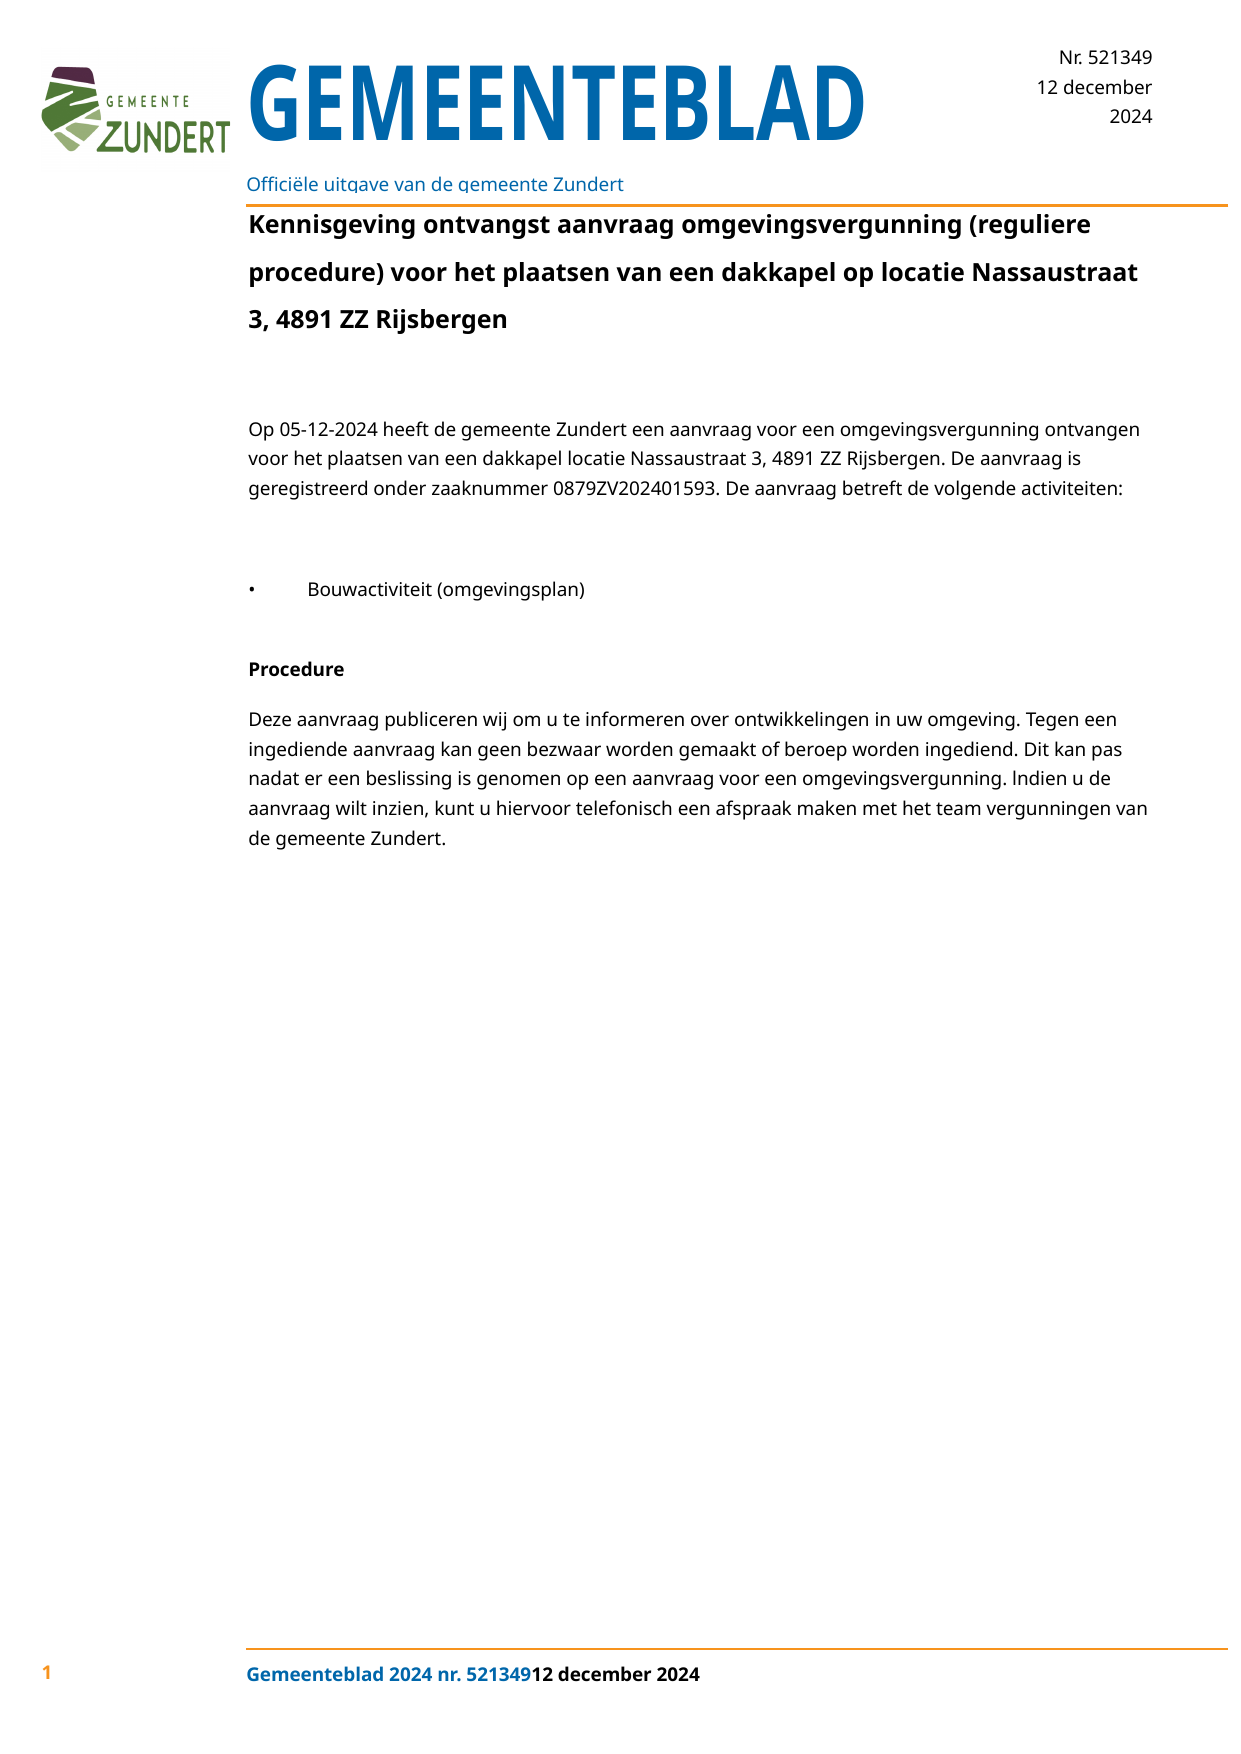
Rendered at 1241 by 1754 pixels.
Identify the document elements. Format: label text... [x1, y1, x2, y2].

text Op 05-12-2024 heeft de gemeente Zundert een aanvraag voor een omgevingsvergunning ontvangen voor het plaatsen van een dakkapel locatie Nassaustraat 3, 4891 ZZ Rijsbergen. De aanvraag is geregistreerd onder zaaknummer 0879ZV202401593. De aanvraag betreft de volgende activiteiten: [248, 416, 1152, 501]
text Deze aanvraag publiceren wij om u te informeren over ontwikkelingen in uw omgeving. Tegen een ingediende aanvraag kan geen bezwaar worden gemaakt of beroep worden ingediend. Dit kan pas nadat er een beslissing is genomen op een aanvraag voor een omgevingsvergunning. lndien u de aanvraag wilt inzien, kunt u hiervoor telefonisch een afspraak maken met het team vergunningen van de gemeente Zundert. [248, 706, 1152, 850]
list Bouwactiviteit (omgevingsplan) [248, 576, 1152, 602]
text Procedure [248, 656, 1152, 682]
text Kennisgeving ontvangst aanvraag omgevingsvergunning (reguliere procedure) voor het plaatsen van een dakkapel op locatie Nassaustraat 3, 4891 ZZ Rijsbergen [248, 207, 1152, 336]
picture [41, 47, 231, 172]
